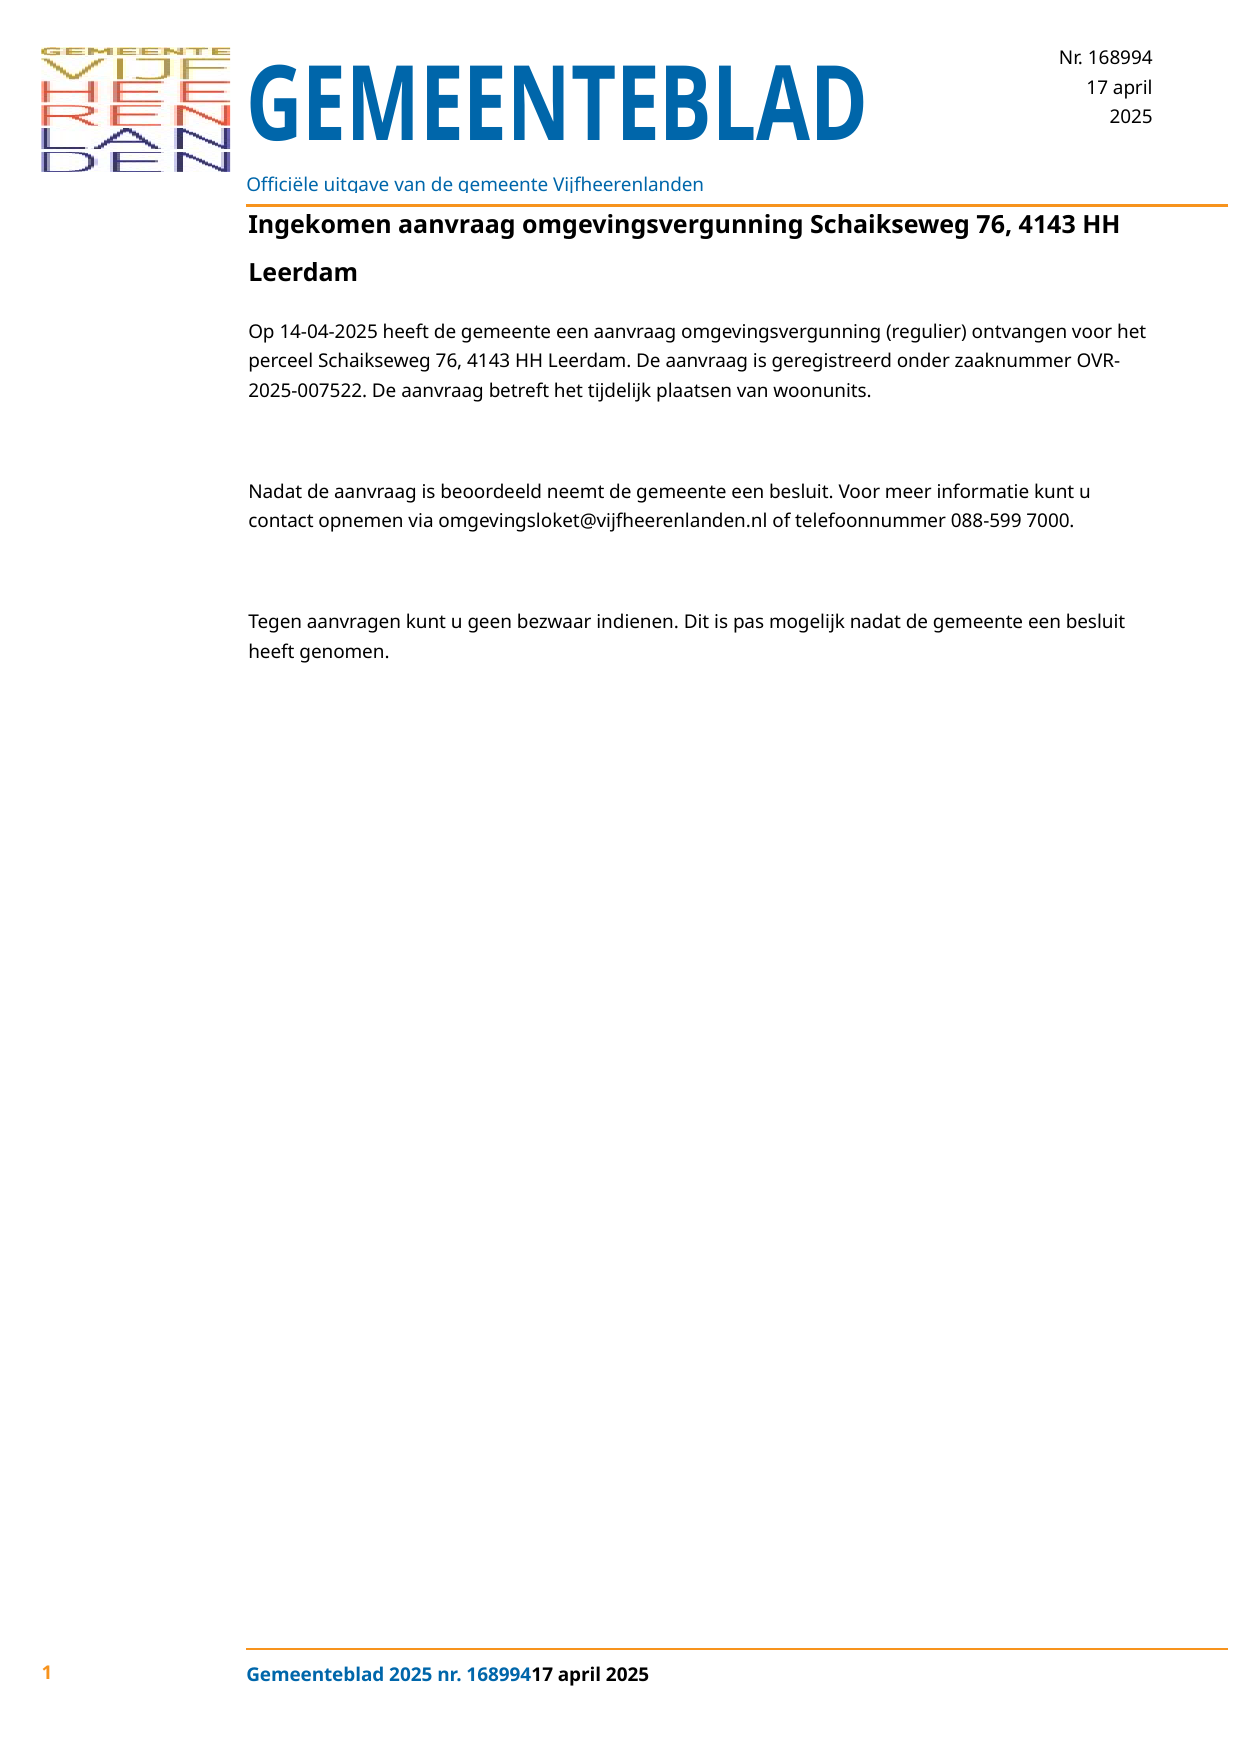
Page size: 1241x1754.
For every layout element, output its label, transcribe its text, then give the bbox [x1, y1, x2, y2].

picture [41, 47, 231, 172]
text Nadat de aanvraag is beoordeeld neemt de gemeente een besluit. Voor meer informatie kunt u contact opnemen via omgevingsloket@vijfheerenlanden.nl of telefoonnummer 088-599 7000. [248, 478, 1152, 533]
text Tegen aanvragen kunt u geen bezwaar indienen. Dit is pas mogelijk nadat de gemeente een besluit heeft genomen. [248, 608, 1152, 664]
text Ingekomen aanvraag omgevingsvergunning Schaikseweg 76, 4143 HH Leerdam [248, 207, 1152, 288]
text Op 14-04-2025 heeft de gemeente een aanvraag omgevingsvergunning (regulier) ontvangen voor het perceel Schaikseweg 76, 4143 HH Leerdam. De aanvraag is geregistreerd onder zaaknummer OVR-2025-007522. De aanvraag betreft het tijdelijk plaatsen van woonunits. [248, 318, 1152, 403]
